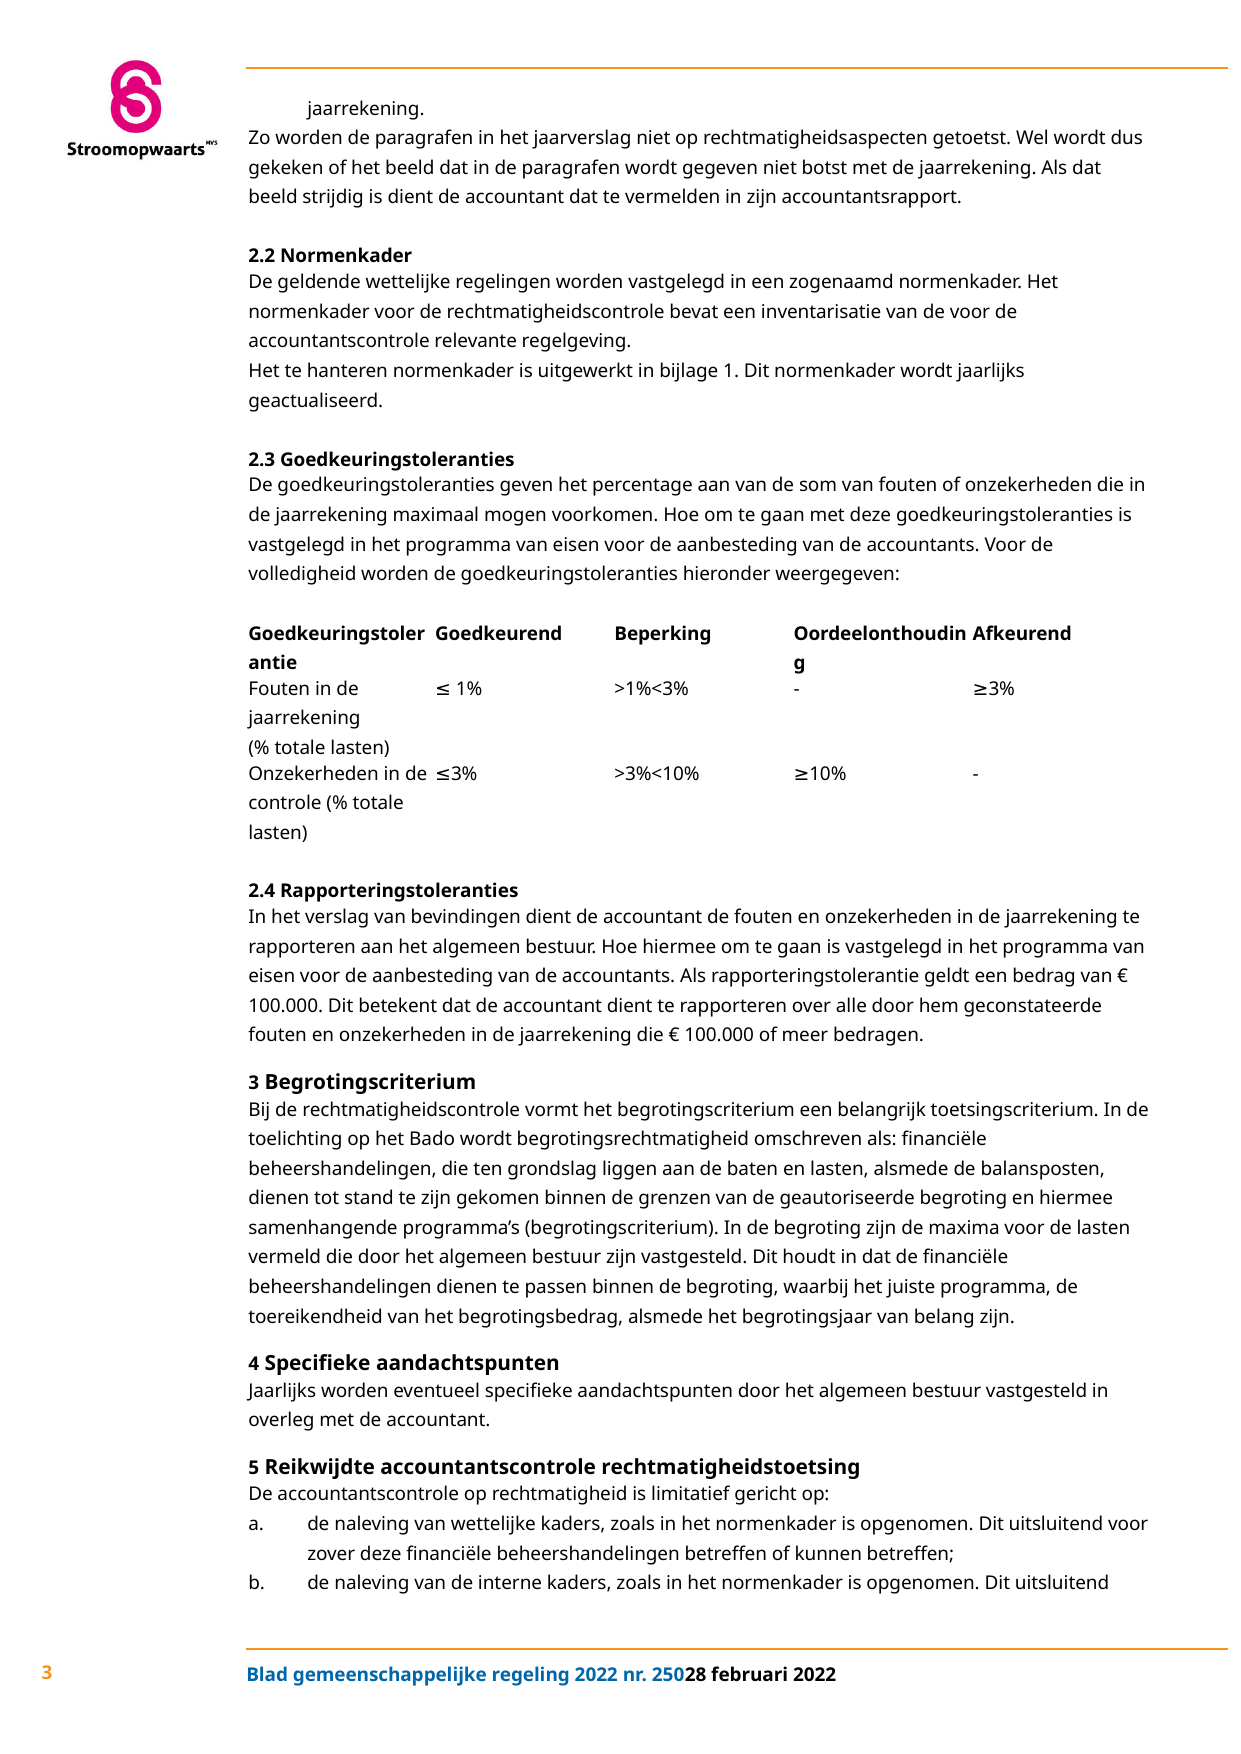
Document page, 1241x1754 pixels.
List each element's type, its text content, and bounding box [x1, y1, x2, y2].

table_header Beperking [614, 620, 793, 675]
list jaarrekening. [248, 95, 1152, 121]
text Bij de rechtmatigheidscontrole vormt het begrotingscriterium een belangrijk toetsingscriterium. In de toelichting op het Bado wordt begrotingsrechtmatigheid omschreven als: financiële beheershandelingen, die ten grondslag liggen aan de baten en lasten, alsmede de balansposten, dienen tot stand te zijn gekomen binnen de grenzen van de geautoriseerde begroting en hiermee samenhangende programma’s (begrotingscriterium). In de begroting zijn de maxima voor de lasten vermeld die door het algemeen bestuur zijn vastgesteld. Dit houdt in dat de financiële beheershandelingen dienen te passen binnen de begroting, waarbij het juiste programma, de toereikendheid van het begrotingsbedrag, alsmede het begrotingsjaar van belang zijn. [248, 1096, 1152, 1328]
table_header Goedkeuringstolerantie [248, 620, 435, 675]
text Zo worden de paragrafen in het jaarverslag niet op rechtmatigheidsaspecten getoetst. Wel wordt dus gekeken of het beeld dat in de paragrafen wordt gegeven niet botst met de jaarrekening. Als dat beeld strijdig is dient de accountant dat te vermelden in zijn accountantsrapport. [248, 124, 1152, 209]
table_header Afkeurend [973, 620, 1152, 675]
text In het verslag van bevindingen dient de accountant de fouten en onzekerheden in de jaarrekening te rapporteren aan het algemeen bestuur. Hoe hiermee om te gaan is vastgelegd in het programma van eisen voor de aanbesteding van de accountants. Als rapporteringstolerantie geldt een bedrag van € 100.000. Dit betekent dat de accountant dient te rapporteren over alle door hem geconstateerde fouten en onzekerheden in de jaarrekening die € 100.000 of meer bedragen. [248, 903, 1152, 1047]
table_cell >1%<3% [614, 675, 793, 760]
table_cell ≥3% [973, 675, 1152, 760]
table_header Oordeelonthouding [793, 620, 972, 675]
list de naleving van wettelijke kaders, zoals in het normenkader is opgenomen. Dit uitsluitend voor zover deze financiële beheershandelingen betreffen of kunnen betreffen; [248, 1510, 1152, 1565]
text Het te hanteren normenkader is uitgewerkt in bijlage 1. Dit normenkader wordt jaarlijks geactualiseerd. [248, 357, 1152, 412]
text 4 Specifieke aandachtspunten [248, 1348, 1152, 1377]
table_cell - [973, 760, 1152, 845]
text De geldende wettelijke regelingen worden vastgelegd in een zogenaamd normenkader. Het normenkader voor de rechtmatigheidscontrole bevat een inventarisatie van de voor de accountantscontrole relevante regelgeving. [248, 268, 1152, 353]
text 3 Begrotingscriterium [248, 1067, 1152, 1096]
text De accountantscontrole op rechtmatigheid is limitatief gericht op: [248, 1481, 1152, 1506]
table_cell - [793, 675, 972, 760]
picture [41, 47, 231, 172]
table_cell Fouten in de jaarrekening (% totale lasten) [248, 675, 435, 760]
table_cell Onzekerheden in de controle (% totale lasten) [248, 760, 435, 845]
list de naleving van de interne kaders, zoals in het normenkader is opgenomen. Dit uitsluitend [248, 1569, 1152, 1595]
table_cell ≥10% [793, 760, 972, 845]
text Jaarlijks worden eventueel specifieke aandachtspunten door het algemeen bestuur vastgesteld in overleg met de accountant. [248, 1377, 1152, 1432]
text 2.4 Rapporteringstoleranties [248, 878, 1152, 903]
text 5 Reikwijdte accountantscontrole rechtmatigheidstoetsing [248, 1452, 1152, 1481]
text 2.3 Goedkeuringstoleranties [248, 446, 1152, 472]
table_cell >3%<10% [614, 760, 793, 845]
table_cell ≤3% [435, 760, 614, 845]
text De goedkeuringstoleranties geven het percentage aan van de som van fouten of onzekerheden die in de jaarrekening maximaal mogen voorkomen. Hoe om te gaan met deze goedkeuringstoleranties is vastgelegd in het programma van eisen voor de aanbesteding van de accountants. Voor de volledigheid worden de goedkeuringstoleranties hieronder weergegeven: [248, 472, 1152, 586]
table_cell ≤ 1% [435, 675, 614, 760]
table_header Goedkeurend [435, 620, 614, 675]
text 2.2 Normenkader [248, 243, 1152, 268]
